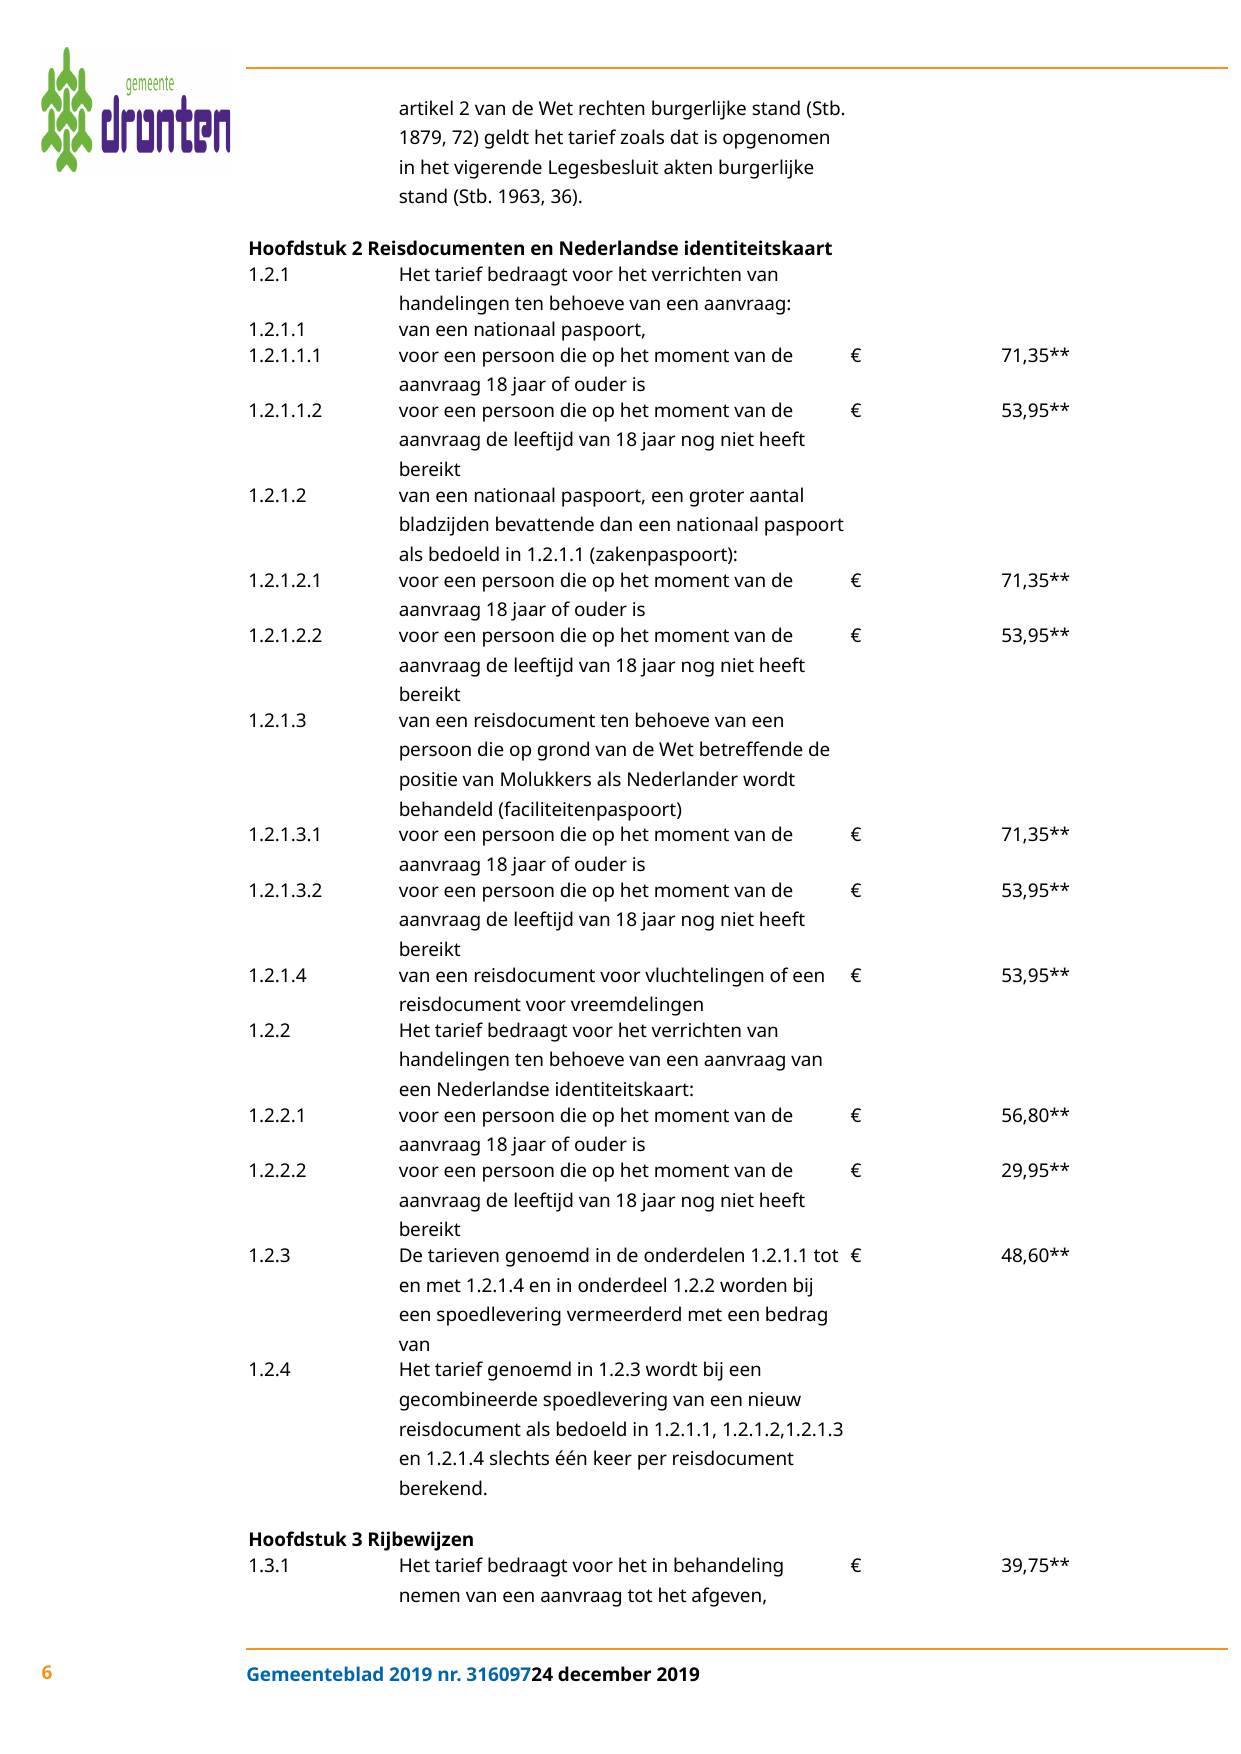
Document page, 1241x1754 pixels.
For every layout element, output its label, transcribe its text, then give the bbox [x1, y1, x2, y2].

table_cell 1.2.1.1.1 [248, 342, 398, 397]
table_cell € [850, 342, 1001, 397]
table_cell € [850, 822, 1001, 877]
table_cell 1.2.1.3.1 [248, 822, 398, 877]
table_cell [850, 707, 1001, 822]
table_cell € [850, 962, 1001, 1017]
table_cell 1.2.2 [248, 1017, 398, 1102]
table_cell 1.3.1 [248, 1552, 398, 1607]
picture [41, 47, 231, 172]
table_cell voor een persoon die op het moment van de aanvraag 18 jaar of ouder is [399, 1102, 850, 1157]
table_cell [1001, 261, 1152, 316]
table_cell € [850, 1552, 1001, 1607]
table_cell voor een persoon die op het moment van de aanvraag de leeftijd van 18 jaar nog niet heeft bereikt [399, 1157, 850, 1242]
table_cell 1.2.1.3.2 [248, 877, 398, 962]
table_cell 53,95** [1001, 962, 1152, 1017]
table_cell Het tarief bedraagt voor het in behandeling nemen van een aanvraag tot het afgeven, [399, 1552, 850, 1607]
table_cell van een reisdocument ten behoeve van een persoon die op grond van de Wet betreffende de positie van Molukkers als Nederlander wordt behandeld (faciliteitenpaspoort) [399, 707, 850, 822]
table_cell van een nationaal paspoort, [399, 316, 850, 342]
table_cell 1.2.1.3 [248, 707, 398, 822]
table_cell [1001, 1017, 1152, 1102]
table_cell 71,35** [1001, 342, 1152, 397]
table_cell 56,80** [1001, 1102, 1152, 1157]
table_cell € [850, 622, 1001, 707]
table_cell 1.2.1.1.2 [248, 397, 398, 482]
table_cell [1001, 316, 1152, 342]
table_cell [1001, 1357, 1152, 1501]
table_cell 1.2.4 [248, 1357, 398, 1501]
table_cell 53,95** [1001, 877, 1152, 962]
table_cell [248, 95, 398, 209]
table_cell 71,35** [1001, 822, 1152, 877]
table_cell voor een persoon die op het moment van de aanvraag 18 jaar of ouder is [399, 567, 850, 622]
table_cell 39,75** [1001, 1552, 1152, 1607]
table_cell [1001, 482, 1152, 567]
table_cell 1.2.1.4 [248, 962, 398, 1017]
table_cell € [850, 1157, 1001, 1242]
table_cell [248, 1501, 1152, 1526]
table_cell [850, 95, 1001, 209]
table_cell [850, 316, 1001, 342]
table_cell 29,95** [1001, 1157, 1152, 1242]
table_cell 53,95** [1001, 397, 1152, 482]
table_cell [850, 482, 1001, 567]
table_cell Hoofdstuk 3 Rijbewijzen [248, 1526, 1152, 1552]
table_cell 1.2.1 [248, 261, 398, 316]
table_cell € [850, 397, 1001, 482]
table_cell 1.2.1.1 [248, 316, 398, 342]
table_cell € [850, 1242, 1001, 1357]
table_cell 48,60** [1001, 1242, 1152, 1357]
table_cell [850, 1017, 1001, 1102]
table_cell € [850, 877, 1001, 962]
table_cell voor een persoon die op het moment van de aanvraag de leeftijd van 18 jaar nog niet heeft bereikt [399, 622, 850, 707]
table_cell Hoofdstuk 2 Reisdocumenten en Nederlandse identiteitskaart [248, 235, 1152, 261]
table_cell voor een persoon die op het moment van de aanvraag 18 jaar of ouder is [399, 822, 850, 877]
table_cell [850, 261, 1001, 316]
table_cell € [850, 567, 1001, 622]
table_cell voor een persoon die op het moment van de aanvraag de leeftijd van 18 jaar nog niet heeft bereikt [399, 877, 850, 962]
table_cell 71,35** [1001, 567, 1152, 622]
table_cell [248, 209, 1152, 235]
table_cell 53,95** [1001, 622, 1152, 707]
table_cell Het tarief bedraagt voor het verrichten van handelingen ten behoeve van een aanvraag: [399, 261, 850, 316]
table_cell [850, 1357, 1001, 1501]
table_cell 1.2.2.2 [248, 1157, 398, 1242]
table_cell De tarieven genoemd in de onderdelen 1.2.1.1 tot en met 1.2.1.4 en in onderdeel 1.2.2 worden bij een spoedlevering vermeerderd met een bedrag van [399, 1242, 850, 1357]
table_cell 1.2.1.2 [248, 482, 398, 567]
table_cell artikel 2 van de Wet rechten burgerlijke stand (Stb. 1879, 72) geldt het tarief zoals dat is opgenomen in het vigerende Legesbesluit akten burgerlijke stand (Stb. 1963, 36). [399, 95, 850, 209]
table_cell 1.2.1.2.2 [248, 622, 398, 707]
table_cell Het tarief bedraagt voor het verrichten van handelingen ten behoeve van een aanvraag van een Nederlandse identiteitskaart: [399, 1017, 850, 1102]
table_cell 1.2.2.1 [248, 1102, 398, 1157]
table_cell 1.2.3 [248, 1242, 398, 1357]
table_cell € [850, 1102, 1001, 1157]
table_cell van een reisdocument voor vluchtelingen of een reisdocument voor vreemdelingen [399, 962, 850, 1017]
table_cell [1001, 95, 1152, 209]
table_cell 1.2.1.2.1 [248, 567, 398, 622]
table_cell voor een persoon die op het moment van de aanvraag 18 jaar of ouder is [399, 342, 850, 397]
table_cell van een nationaal paspoort, een groter aantal bladzijden bevattende dan een nationaal paspoort als bedoeld in 1.2.1.1 (zakenpaspoort): [399, 482, 850, 567]
table_cell Het tarief genoemd in 1.2.3 wordt bij een gecombineerde spoedlevering van een nieuw reisdocument als bedoeld in 1.2.1.1, 1.2.1.2,1.2.1.3 en 1.2.1.4 slechts één keer per reisdocument berekend. [399, 1357, 850, 1501]
table_cell voor een persoon die op het moment van de aanvraag de leeftijd van 18 jaar nog niet heeft bereikt [399, 397, 850, 482]
table_cell [1001, 707, 1152, 822]
